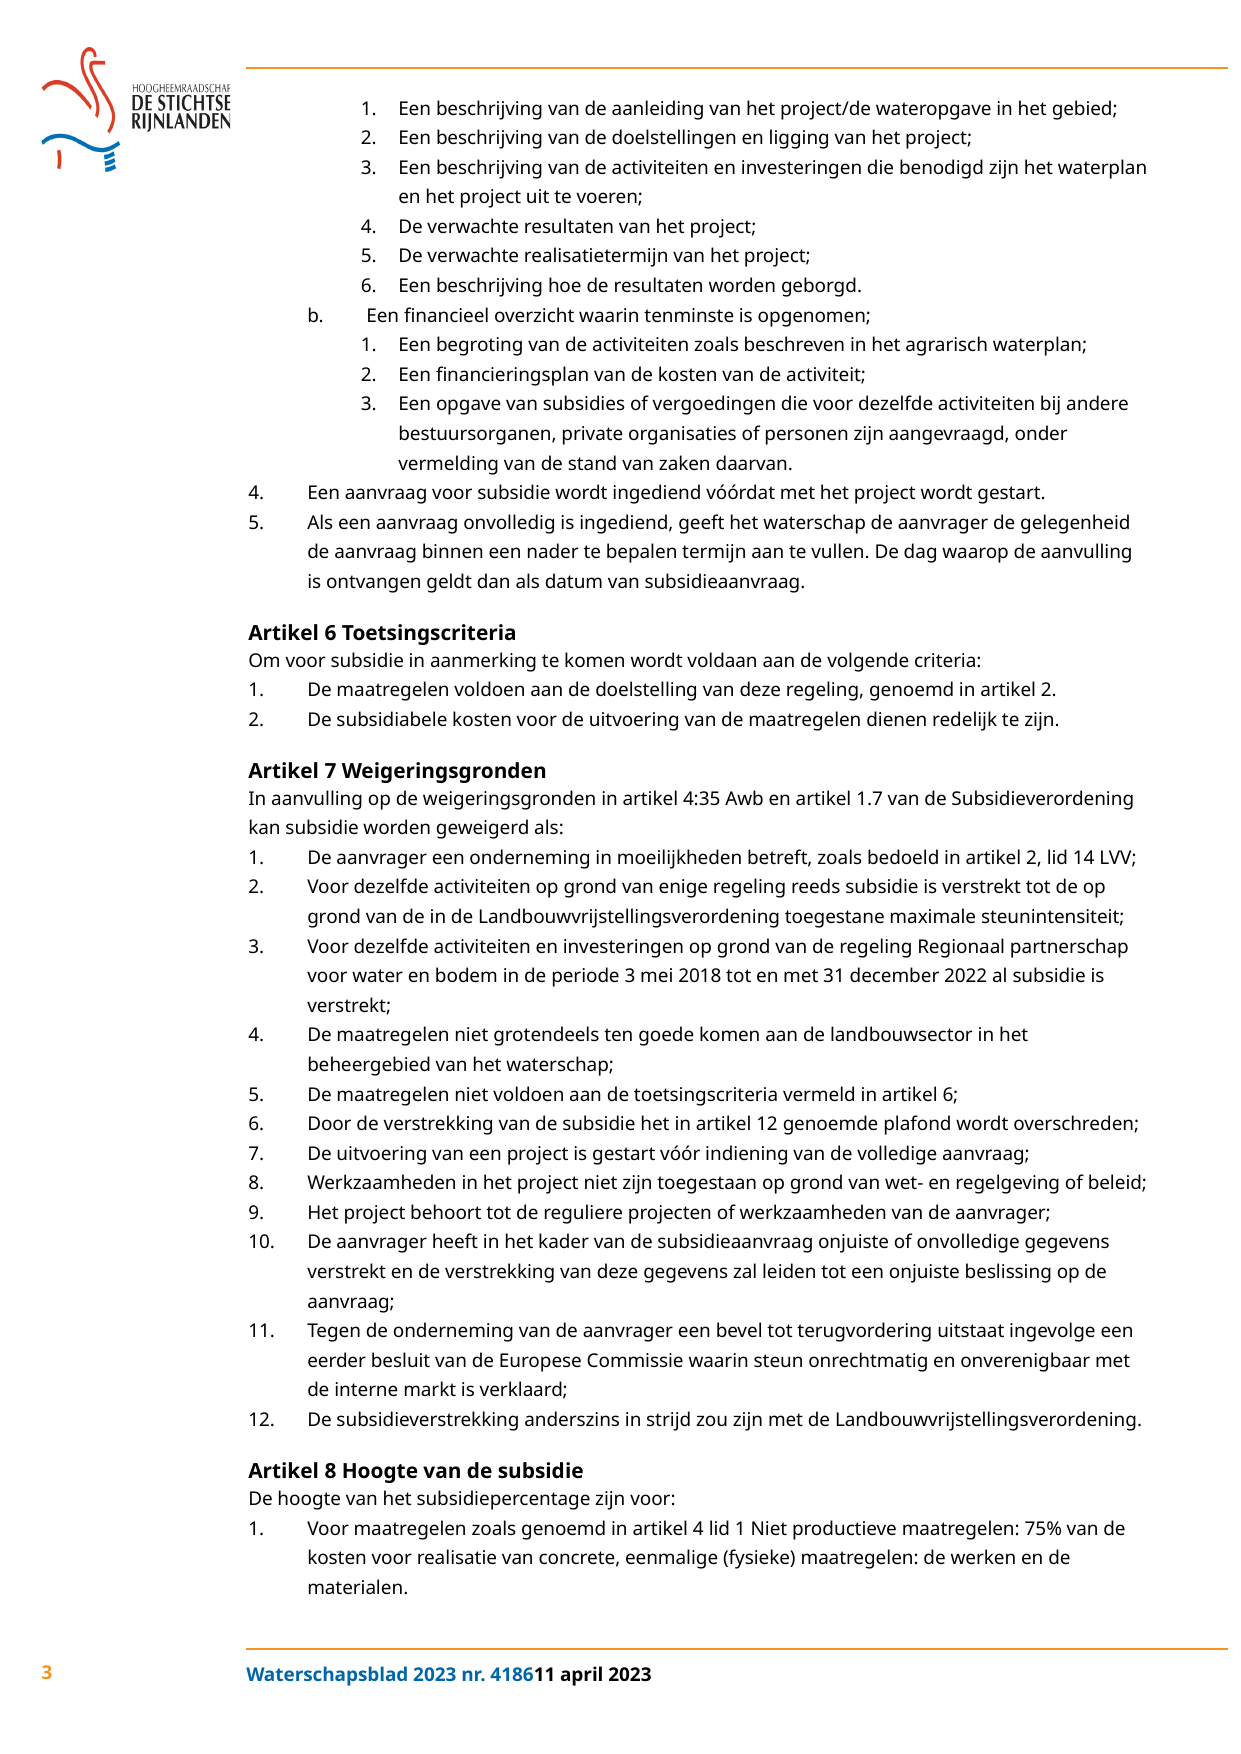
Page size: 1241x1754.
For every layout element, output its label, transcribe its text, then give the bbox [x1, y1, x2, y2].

list Door de verstrekking van de subsidie het in artikel 12 genoemde plafond wordt overschreden; [248, 1110, 1152, 1136]
list De aanvrager heeft in het kader van de subsidieaanvraag onjuiste of onvolledige gegevens verstrekt en de verstrekking van deze gegevens zal leiden tot een onjuiste beslissing op de aanvraag; [248, 1229, 1152, 1314]
list Een aanvraag voor subsidie wordt ingediend vóórdat met het project wordt gestart. [248, 479, 1152, 505]
text Artikel 8 Hoogte van de subsidie [248, 1457, 1152, 1485]
text De hoogte van het subsidiepercentage zijn voor: [248, 1485, 1152, 1511]
list De subsidiabele kosten voor de uitvoering van de maatregelen dienen redelijk te zijn. [248, 706, 1152, 732]
list Een opgave van subsidies of vergoedingen die voor dezelfde activiteiten bij andere bestuursorganen, private organisaties of personen zijn aangevraagd, onder vermelding van de stand van zaken daarvan. [361, 391, 1152, 476]
picture [41, 47, 231, 172]
list Een beschrijving van de doelstellingen en ligging van het project; [361, 124, 1152, 150]
list Een financieringsplan van de kosten van de activiteit; [361, 361, 1152, 387]
list Een begroting van de activiteiten zoals beschreven in het agrarisch waterplan; [361, 331, 1152, 357]
text Artikel 6 Toetsingscriteria [248, 618, 1152, 647]
list De maatregelen niet voldoen aan de toetsingscriteria vermeld in artikel 6; [248, 1081, 1152, 1107]
list De maatregelen voldoen aan de doelstelling van deze regeling, genoemd in artikel 2. [248, 677, 1152, 702]
list Als een aanvraag onvolledig is ingediend, geeft het waterschap de aanvrager de gelegenheid de aanvraag binnen een nader te bepalen termijn aan te vullen. De dag waarop de aanvulling is ontvangen geldt dan als datum van subsidieaanvraag. [248, 509, 1152, 594]
text Artikel 7 Weigeringsgronden [248, 757, 1152, 785]
list De verwachte realisatietermijn van het project; [361, 243, 1152, 268]
list Een financieel overzicht waarin tenminste is opgenomen; [307, 302, 1152, 328]
list Het project behoort tot de reguliere projecten of werkzaamheden van de aanvrager; [248, 1199, 1152, 1225]
list Voor dezelfde activiteiten en investeringen op grond van de regeling Regionaal partnerschap voor water en bodem in de periode 3 mei 2018 tot en met 31 december 2022 al subsidie is verstrekt; [248, 933, 1152, 1018]
list Voor maatregelen zoals genoemd in artikel 4 lid 1 Niet productieve maatregelen: 75% van de kosten voor realisatie van concrete, eenmalige (fysieke) maatregelen: de werken en de materialen. [248, 1515, 1152, 1599]
list Een beschrijving van de aanleiding van het project/de wateropgave in het gebied; [361, 95, 1152, 121]
text Om voor subsidie in aanmerking te komen wordt voldaan aan de volgende criteria: [248, 647, 1152, 673]
list De subsidieverstrekking anderszins in strijd zou zijn met de Landbouwvrijstellingsverordening. [248, 1406, 1152, 1432]
list Voor dezelfde activiteiten op grond van enige regeling reeds subsidie is verstrekt tot de op grond van de in de Landbouwvrijstellingsverordening toegestane maximale steunintensiteit; [248, 874, 1152, 929]
list Een beschrijving hoe de resultaten worden geborgd. [361, 272, 1152, 298]
list Een beschrijving van de activiteiten en investeringen die benodigd zijn het waterplan en het project uit te voeren; [361, 154, 1152, 209]
text In aanvulling op de weigeringsgronden in artikel 4:35 Awb en artikel 1.7 van de Subsidieverordening kan subsidie worden geweigerd als: [248, 785, 1152, 840]
list De maatregelen niet grotendeels ten goede komen aan de landbouwsector in het beheergebied van het waterschap; [248, 1022, 1152, 1077]
list De verwachte resultaten van het project; [361, 213, 1152, 239]
list De aanvrager een onderneming in moeilijkheden betreft, zoals bedoeld in artikel 2, lid 14 LVV; [248, 844, 1152, 870]
list Tegen de onderneming van de aanvrager een bevel tot terugvordering uitstaat ingevolge een eerder besluit van de Europese Commissie waarin steun onrechtmatig en onverenigbaar met de interne markt is verklaard; [248, 1317, 1152, 1402]
list Werkzaamheden in het project niet zijn toegestaan op grond van wet- en regelgeving of beleid; [248, 1169, 1152, 1195]
list De uitvoering van een project is gestart vóór indiening van de volledige aanvraag; [248, 1140, 1152, 1166]
